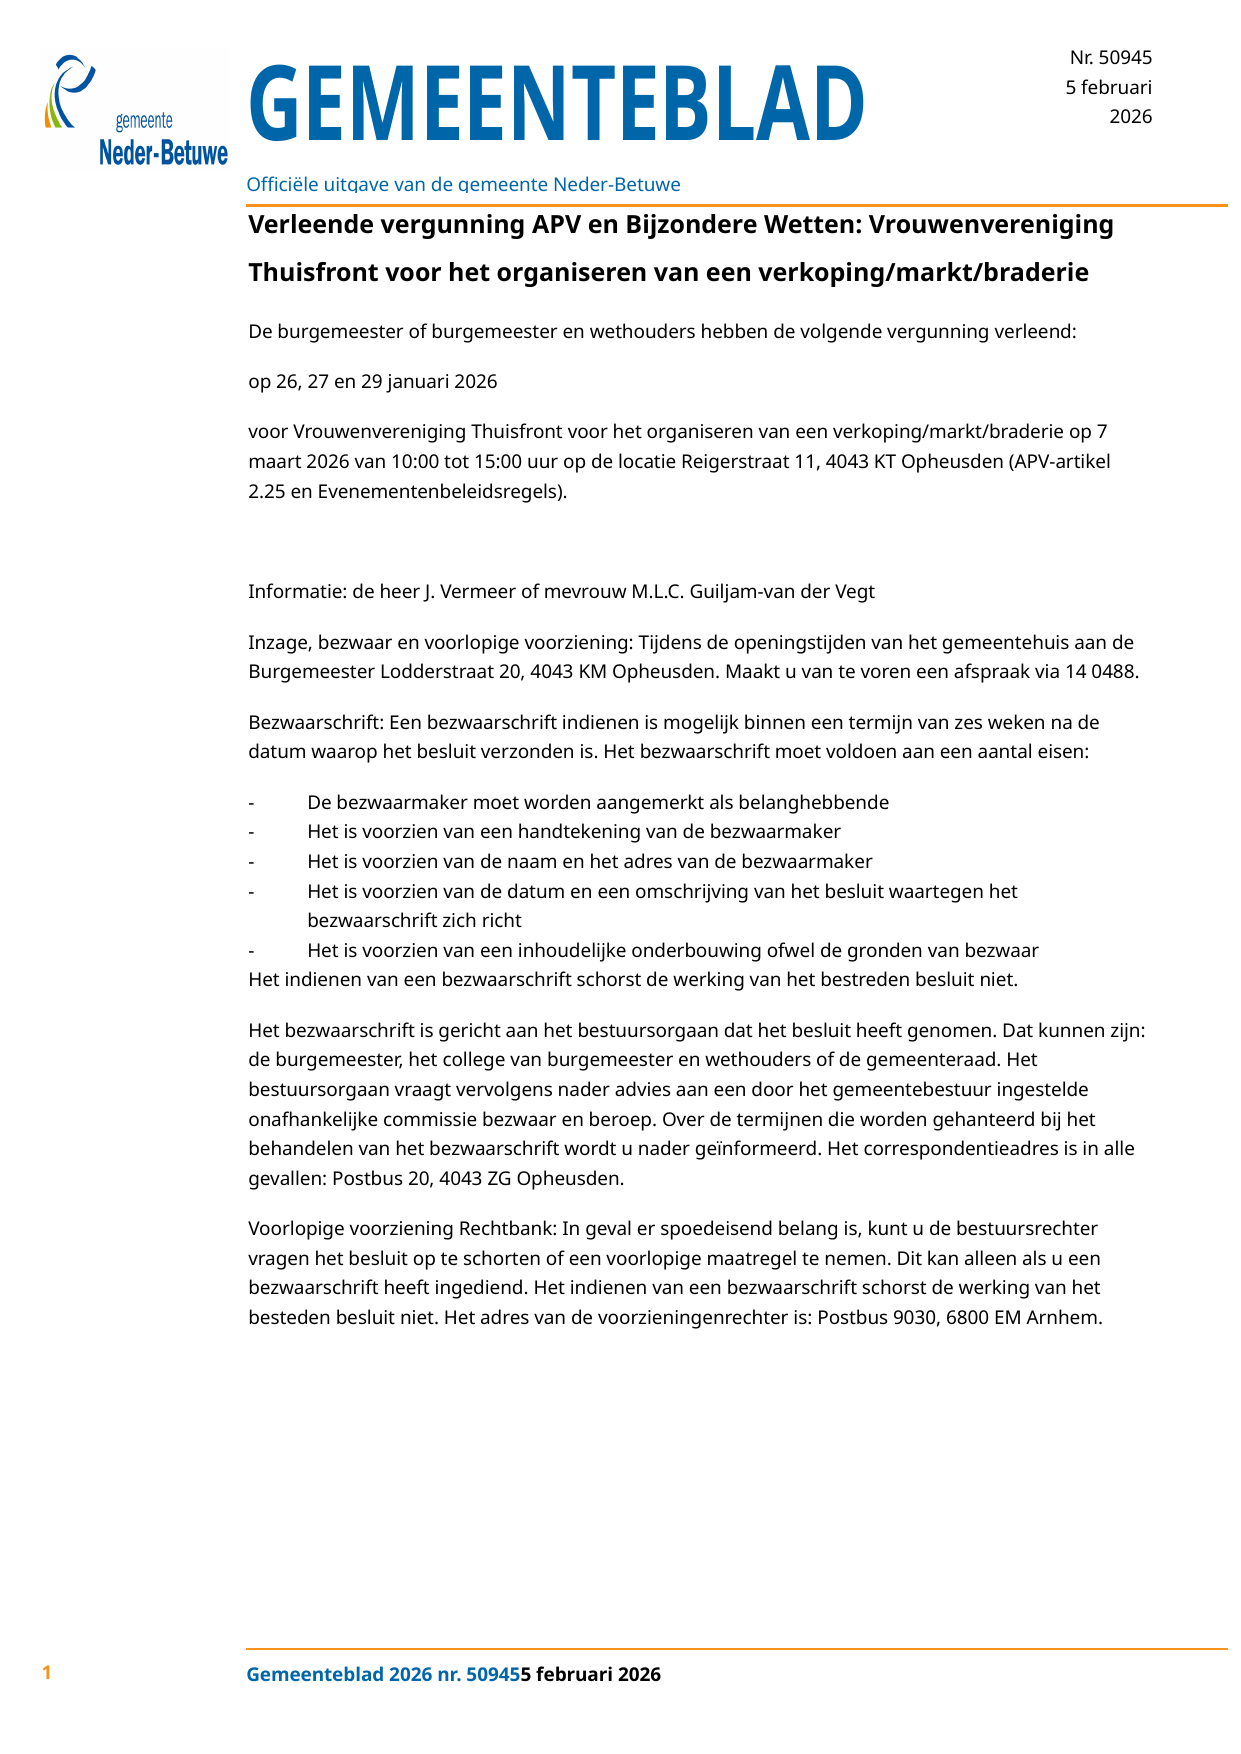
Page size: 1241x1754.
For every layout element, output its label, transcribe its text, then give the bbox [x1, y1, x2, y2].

text Het bezwaarschrift is gericht aan het bestuursorgaan dat het besluit heeft genomen. Dat kunnen zijn: de burgemeester, het college van burgemeester en wethouders of de gemeenteraad. Het bestuursorgaan vraagt vervolgens nader advies aan een door het gemeentebestuur ingestelde onafhankelijke commissie bezwaar en beroep. Over de termijnen die worden gehanteerd bij het behandelen van het bezwaarschrift wordt u nader geïnformeerd. Het correspondentieadres is in alle gevallen: Postbus 20, 4043 ZG Opheusden. [248, 1017, 1152, 1191]
list De bezwaarmaker moet worden aangemerkt als belanghebbende [248, 789, 1152, 815]
list Het is voorzien van een inhoudelijke onderbouwing ofwel de gronden van bezwaar [248, 937, 1152, 963]
list Het is voorzien van een handtekening van de bezwaarmaker [248, 819, 1152, 844]
list Het is voorzien van de datum en een omschrijving van het besluit waartegen het bezwaarschrift zich richt [248, 878, 1152, 933]
text Informatie: de heer J. Vermeer of mevrouw M.L.C. Guiljam-van der Vegt [248, 579, 1152, 604]
text Verleende vergunning APV en Bijzondere Wetten: Vrouwenvereniging Thuisfront voor het organiseren van een verkoping/markt/braderie [248, 207, 1152, 288]
text Voorlopige voorziening Rechtbank: In geval er spoedeisend belang is, kunt u de bestuursrechter vragen het besluit op te schorten of een voorlopige maatregel te nemen. Dit kan alleen als u een bezwaarschrift heeft ingediend. Het indienen van een bezwaarschrift schorst de werking van het besteden besluit niet. Het adres van de voorzieningenrechter is: Postbus 9030, 6800 EM Arnhem. [248, 1215, 1152, 1330]
text op 26, 27 en 29 januari 2026 [248, 368, 1152, 394]
text De burgemeester of burgemeester en wethouders hebben de volgende vergunning verleend: [248, 318, 1152, 344]
picture [41, 47, 231, 172]
text Het indienen van een bezwaarschrift schorst de werking van het bestreden besluit niet. [248, 967, 1152, 992]
text Inzage, bezwaar en voorlopige voorziening: Tijdens de openingstijden van het gemeentehuis aan de Burgemeester Lodderstraat 20, 4043 KM Opheusden. Maakt u van te voren een afspraak via 14 0488. [248, 629, 1152, 684]
text voor Vrouwenvereniging Thuisfront voor het organiseren van een verkoping/markt/braderie op 7 maart 2026 van 10:00 tot 15:00 uur op de locatie Reigerstraat 11, 4043 KT Opheusden (APV-artikel 2.25 en Evenementenbeleidsregels). [248, 419, 1152, 504]
text Bezwaarschrift: Een bezwaarschrift indienen is mogelijk binnen een termijn van zes weken na de datum waarop het besluit verzonden is. Het bezwaarschrift moet voldoen aan een aantal eisen: [248, 709, 1152, 764]
list Het is voorzien van de naam en het adres van de bezwaarmaker [248, 848, 1152, 874]
